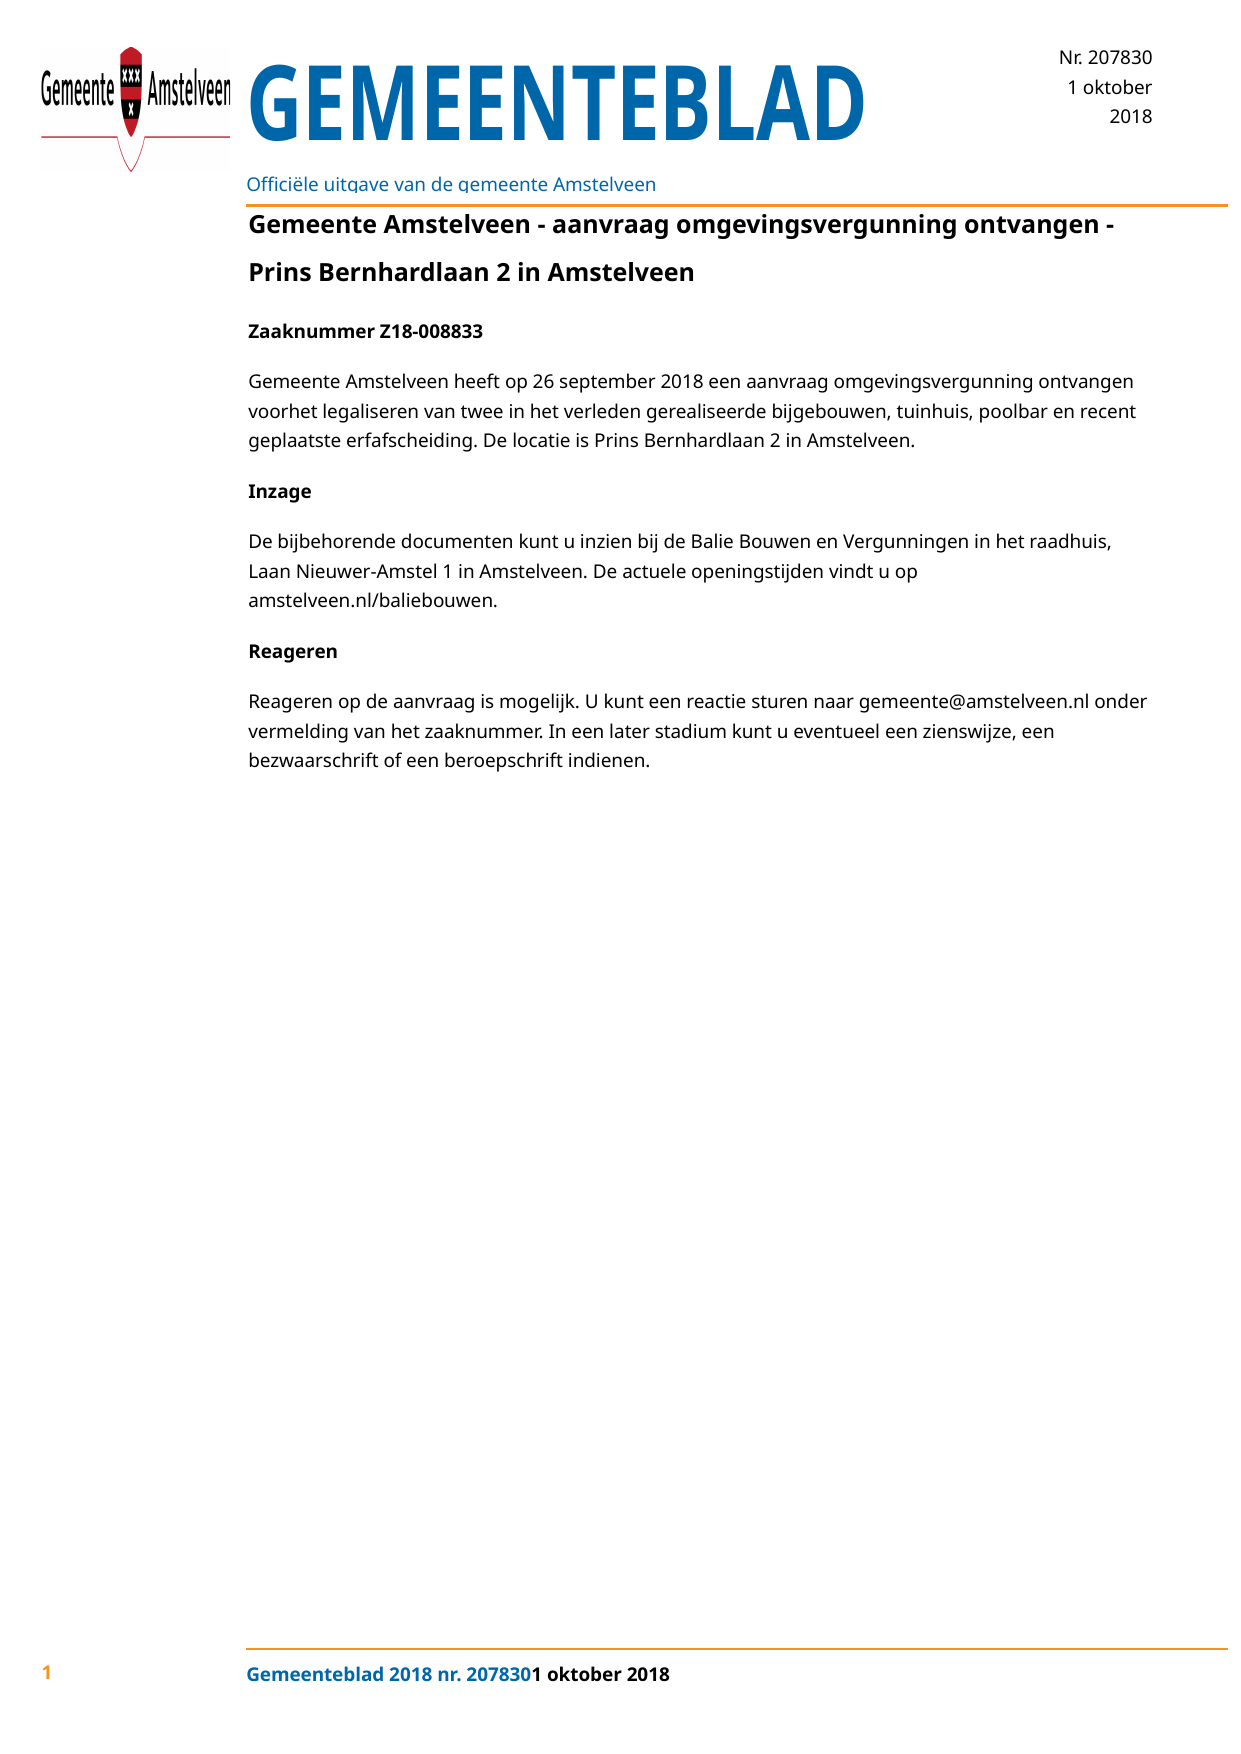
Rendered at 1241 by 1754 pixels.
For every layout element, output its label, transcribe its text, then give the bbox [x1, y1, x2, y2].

text Gemeente Amstelveen heeft op 26 september 2018 een aanvraag omgevingsvergunning ontvangen voorhet legaliseren van twee in het verleden gerealiseerde bijgebouwen, tuinhuis, poolbar en recent geplaatste erfafscheiding. De locatie is Prins Bernhardlaan 2 in Amstelveen. [248, 368, 1152, 453]
text Inzage [248, 478, 1152, 504]
text Reageren op de aanvraag is mogelijk. U kunt een reactie sturen naar gemeente@amstelveen.nl onder vermelding van het zaaknummer. In een later stadium kunt u eventueel een zienswijze, een bezwaarschrift of een beroepschrift indienen. [248, 688, 1152, 773]
text De bijbehorende documenten kunt u inzien bij de Balie Bouwen en Vergunningen in het raadhuis, Laan Nieuwer-Amstel 1 in Amstelveen. De actuele openingstijden vindt u op amstelveen.nl/baliebouwen. [248, 528, 1152, 613]
text Zaaknummer Z18-008833 [248, 318, 1152, 344]
picture [41, 47, 231, 172]
text Gemeente Amstelveen - aanvraag omgevingsvergunning ontvangen - Prins Bernhardlaan 2 in Amstelveen [248, 207, 1152, 288]
text Reageren [248, 638, 1152, 664]
